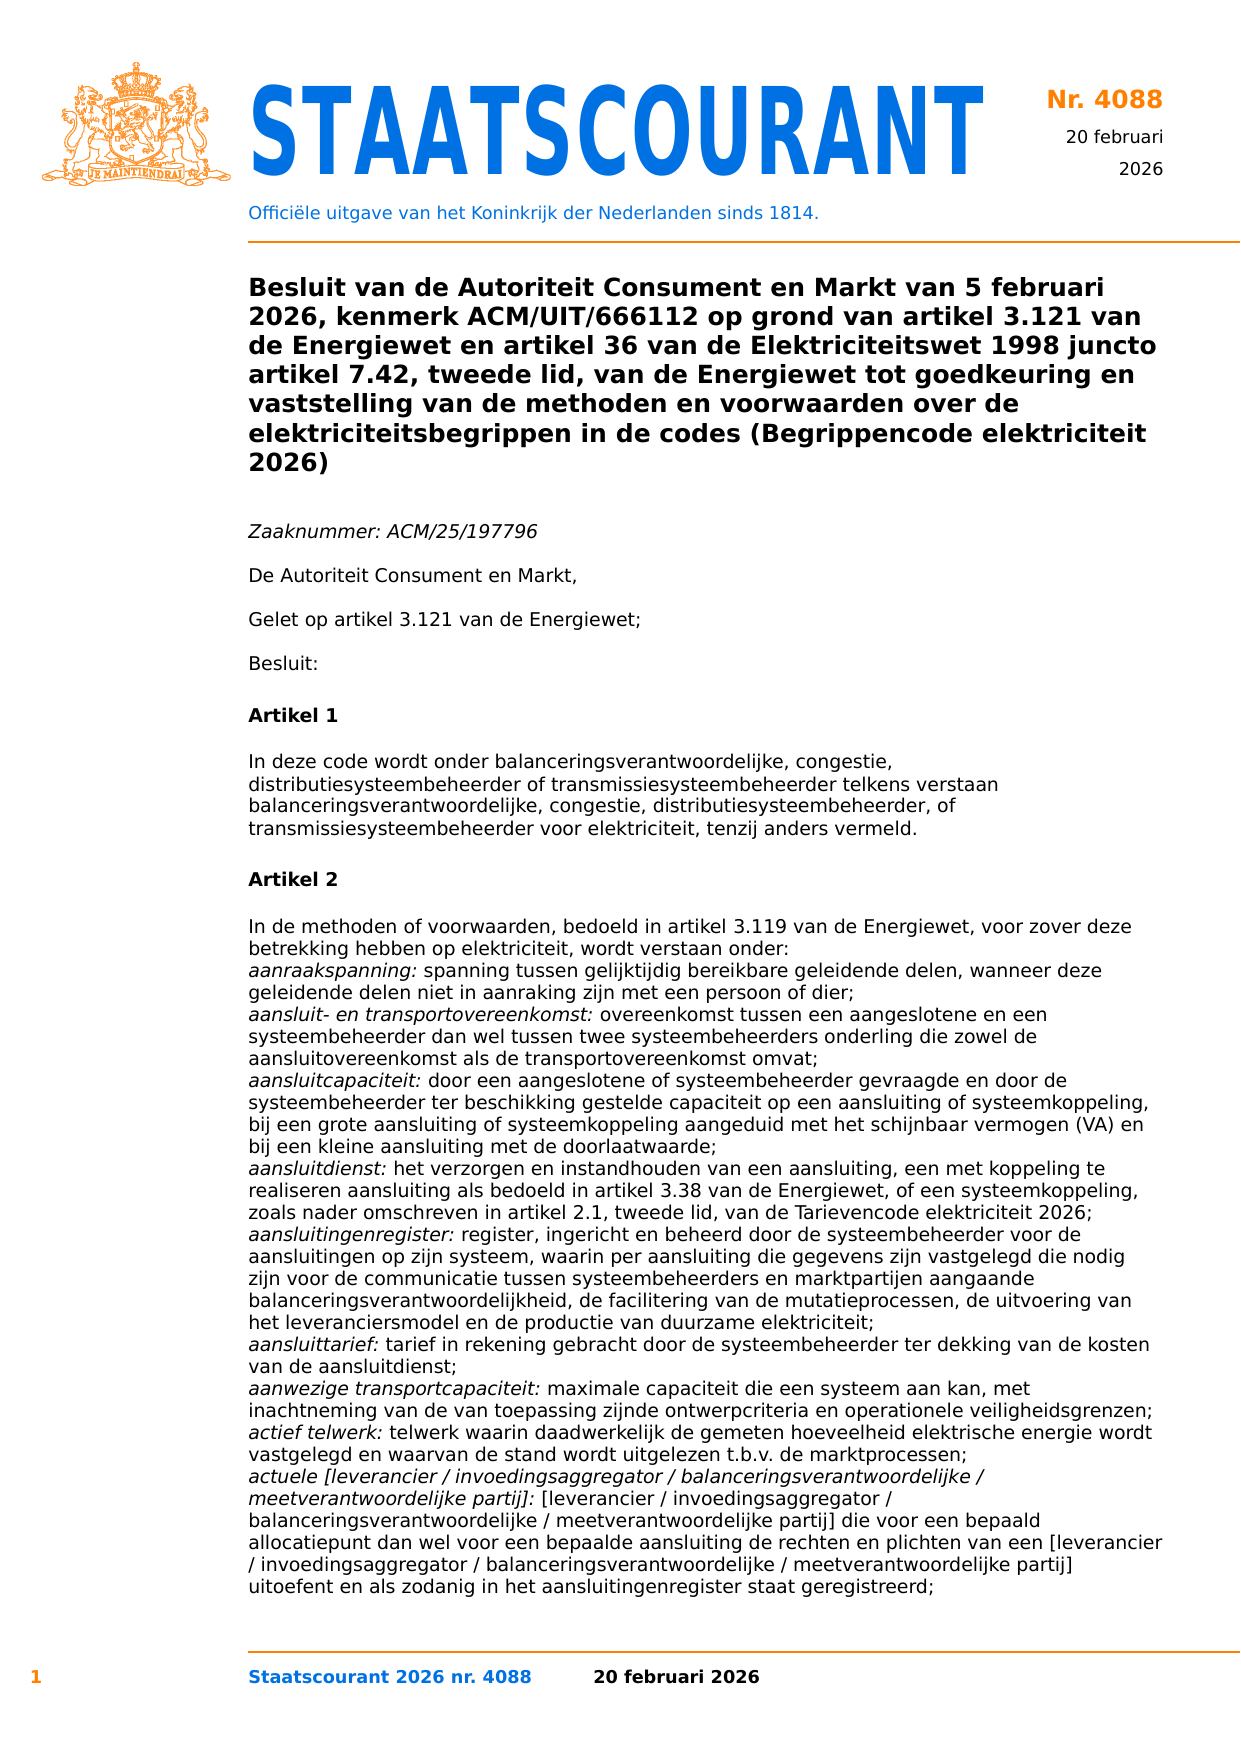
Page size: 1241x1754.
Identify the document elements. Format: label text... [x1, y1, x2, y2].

text aansluitcapaciteit: door een aangeslotene of systeembeheerder gevraagde en door de systeembeheerder ter beschikking gestelde capaciteit op een aansluiting of systeemkoppeling, bij een grote aansluiting of systeemkoppeling aangeduid met het schijnbaar vermogen (VA) en bij een kleine aansluiting met de doorlaatwaarde; [248, 1070, 1163, 1158]
text Besluit: [248, 652, 1163, 674]
picture [41, 62, 231, 186]
text De Autoriteit Consument en Markt, [248, 565, 1163, 587]
text aansluit- en transportovereenkomst: overeenkomst tussen een aangeslotene en een systeembeheerder dan wel tussen twee systeembeheerders onderling die zowel de aansluitovereenkomst als de transportovereenkomst omvat; [248, 1004, 1163, 1070]
text aanraakspanning: spanning tussen gelijktijdig bereikbare geleidende delen, wanneer deze geleidende delen niet in aanraking zijn met een persoon of dier; [248, 960, 1163, 1004]
text Zaaknummer: ACM/25/197796 [248, 521, 1163, 543]
text Gelet op artikel 3.121 van de Energiewet; [248, 609, 1163, 631]
text aansluitdienst: het verzorgen en instandhouden van een aansluiting, een met koppeling te realiseren aansluiting als bedoeld in artikel 3.38 van de Energiewet, of een systeemkoppeling, zoals nader omschreven in artikel 2.1, tweede lid, van de Tarievencode elektriciteit 2026; [248, 1158, 1163, 1224]
text In deze code wordt onder balanceringsverantwoordelijke, congestie, distributiesysteembeheerder of transmissiesysteembeheerder telkens verstaan balanceringsverantwoordelijke, congestie, distributiesysteembeheerder, of transmissiesysteembeheerder voor elektriciteit, tenzij anders vermeld. [248, 751, 1163, 839]
subtitle Artikel 2 [248, 869, 1163, 891]
text aanwezige transportcapaciteit: maximale capaciteit die een systeem aan kan, met inachtneming van de van toepassing zijnde ontwerpcriteria en operationele veiligheidsgrenzen; [248, 1378, 1163, 1422]
table_header STAATSCOURANT [248, 62, 998, 203]
table_cell 20 februari [998, 121, 1240, 153]
table_cell 2026 [998, 153, 1240, 203]
subtitle Artikel 1 [248, 704, 1163, 726]
text aansluittarief: tarief in rekening gebracht door de systeembeheerder ter dekking van de kosten van de aansluitdienst; [248, 1334, 1163, 1378]
table_cell Officiële uitgave van het Koninkrijk der Nederlanden sinds 1814. [248, 203, 1240, 241]
table_header Nr. 4088 [998, 62, 1240, 121]
text aansluitingenregister: register, ingericht en beheerd door de systeembeheerder voor de aansluitingen op zijn systeem, waarin per aansluiting die gegevens zijn vastgelegd die nodig zijn voor de communicatie tussen systeembeheerders en marktpartijen aangaande balanceringsverantwoordelijkheid, de facilitering van de mutatieprocessen, de uitvoering van het leveranciersmodel en de productie van duurzame elektriciteit; [248, 1224, 1163, 1334]
subtitle Besluit van de Autoriteit Consument en Markt van 5 februari 2026, kenmerk ACM/UIT/666112 op grond van artikel 3.121 van de Energiewet en artikel 36 van de Elektriciteitswet 1998 juncto artikel 7.42, tweede lid, van de Energiewet tot goedkeuring en vaststelling van de methoden en voorwaarden over de elektriciteitsbegrippen in de codes (Begrippencode elektriciteit 2026) [248, 273, 1163, 477]
text In de methoden of voorwaarden, bedoeld in artikel 3.119 van de Energiewet, voor zover deze betrekking hebben op elektriciteit, wordt verstaan onder: [248, 916, 1163, 960]
text actuele [leverancier / invoedingsaggregator / balanceringsverantwoordelijke / meetverantwoordelijke partij]: [leverancier / invoedingsaggregator / balanceringsverantwoordelijke / meetverantwoordelijke partij] die voor een bepaald allocatiepunt dan wel voor een bepaalde aansluiting de rechten en plichten van een [leverancier / invoedingsaggregator / balanceringsverantwoordelijke / meetverantwoordelijke partij] uitoefent en als zodanig in het aansluitingenregister staat geregistreerd; [248, 1466, 1163, 1598]
text actief telwerk: telwerk waarin daadwerkelijk de gemeten hoeveelheid elektrische energie wordt vastgelegd en waarvan de stand wordt uitgelezen t.b.v. de marktprocessen; [248, 1422, 1163, 1466]
table_header [25, 62, 248, 241]
